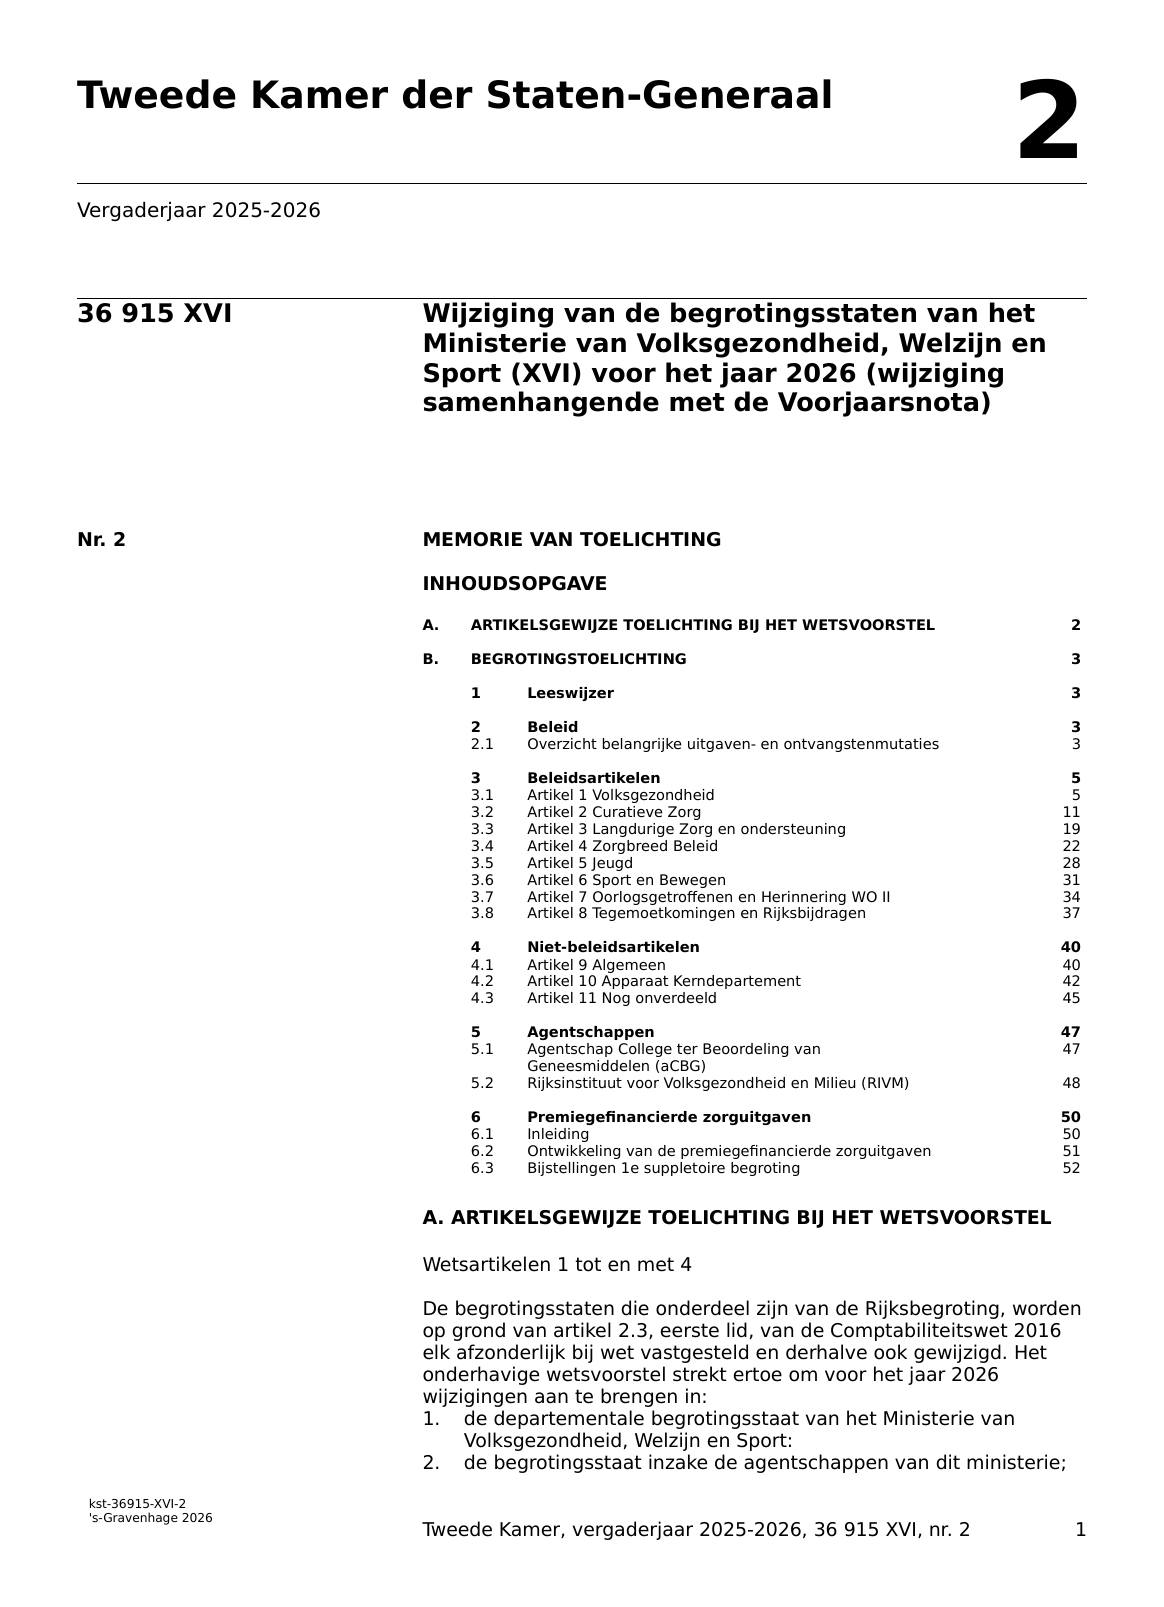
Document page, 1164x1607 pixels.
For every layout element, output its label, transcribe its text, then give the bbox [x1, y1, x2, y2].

table_cell 6 [465, 1109, 521, 1126]
table_cell 50 [1030, 1126, 1087, 1143]
text 's-Gravenhage 2026 [88, 1511, 323, 1525]
table_cell [422, 1092, 465, 1109]
table_cell Artikel 1 Volksgezondheid [521, 787, 1030, 803]
table_header A. [422, 617, 465, 634]
table_cell 5 [465, 1024, 521, 1041]
text De begrotingsstaten die onderdeel zijn van de Rijksbegroting, worden op grond van artikel 2.3, eerste lid, van de Comptabiliteitswet 2016 elk afzonderlijk bij wet vastgesteld en derhalve ook gewijzigd. Het onderhavige wetsvoorstel strekt ertoe om voor het jaar 2026 wijzigingen aan te brengen in: [422, 1298, 1087, 1408]
table_cell [465, 668, 1030, 685]
table_cell Agentschap College ter Beoordeling van Geneesmiddelen (aCBG) [521, 1041, 1030, 1075]
subtitle 36 915 XVI Wijziging van de begrotingsstaten van het Ministerie van Volksgezondheid, Welzijn en Sport (XVI) voor het jaar 2026 (wijziging samenhangende met de Voorjaarsnota) [77, 299, 1087, 418]
table_cell [422, 719, 465, 736]
text kst-36915-XVI-2 [88, 1497, 323, 1511]
table_cell Artikel 8 Tegemoetkomingen en Rijksbijdragen [521, 905, 1030, 922]
table_cell Agentschappen [521, 1024, 1030, 1041]
table_cell [422, 889, 465, 905]
table_cell 3 [465, 770, 521, 787]
table_cell [422, 855, 465, 871]
table_cell [422, 1160, 465, 1177]
table_cell 19 [1030, 821, 1087, 837]
table_cell [521, 1092, 1030, 1109]
table_cell Beleid [521, 719, 1030, 736]
table_cell 47 [1030, 1041, 1087, 1075]
table_cell [422, 753, 465, 769]
table_cell 5.2 [465, 1075, 521, 1092]
subtitle INHOUDSOPGAVE [422, 573, 1087, 595]
table_cell 5 [1030, 770, 1087, 787]
table_cell 11 [1030, 804, 1087, 821]
table_cell 52 [1030, 1160, 1087, 1177]
table_cell 37 [1030, 905, 1087, 922]
table_cell 5 [1030, 787, 1087, 803]
table_cell Artikel 5 Jeugd [521, 855, 1030, 871]
table_cell Inleiding [521, 1126, 1030, 1143]
text Wetsartikelen 1 tot en met 4 [422, 1254, 1087, 1276]
table_cell Bijstellingen 1e suppletoire begroting [521, 1160, 1030, 1177]
table_cell [422, 1007, 465, 1024]
table_cell 34 [1030, 889, 1087, 905]
table_cell 6.3 [465, 1160, 521, 1177]
table_cell 3 [1030, 719, 1087, 736]
table_header Tweede Kamer der Staten-Generaal [77, 59, 886, 183]
table_header 2 [1030, 617, 1087, 634]
table_cell [465, 1007, 521, 1024]
table_cell [422, 1126, 465, 1143]
table_cell Premiegefinancierde zorguitgaven [521, 1109, 1030, 1126]
table_cell [422, 787, 465, 803]
table_cell [422, 668, 465, 685]
table_cell 3.5 [465, 855, 521, 871]
table_cell [422, 804, 465, 821]
table_cell [422, 939, 465, 956]
table_cell 22 [1030, 838, 1087, 854]
table_cell 40 [1030, 956, 1087, 973]
table_cell B. [422, 651, 465, 668]
table_cell 3.6 [465, 871, 521, 888]
table_cell Artikel 9 Algemeen [521, 956, 1030, 973]
table_cell 3.4 [465, 838, 521, 854]
table_cell [1030, 634, 1087, 651]
table_cell [521, 753, 1030, 769]
table_cell [1030, 702, 1087, 719]
table_cell [521, 923, 1030, 939]
table_cell Niet-beleidsartikelen [521, 939, 1030, 956]
table_cell 2 [465, 719, 521, 736]
table_cell [422, 1143, 465, 1160]
table_cell [422, 1075, 465, 1092]
table_cell Overzicht belangrijke uitgaven- en ontvangstenmutaties [521, 736, 1030, 753]
table_cell Artikel 2 Curatieve Zorg [521, 804, 1030, 821]
table_cell Artikel 6 Sport en Bewegen [521, 871, 1030, 888]
table_cell Artikel 7 Oorlogsgetroffenen en Herinnering WO II [521, 889, 1030, 905]
table_cell [422, 634, 465, 651]
table_cell Artikel 4 Zorgbreed Beleid [521, 838, 1030, 854]
table_cell Leeswijzer [521, 685, 1030, 702]
table_cell 6.2 [465, 1143, 521, 1160]
table_cell [521, 1007, 1030, 1024]
table_cell 1 [465, 685, 521, 702]
table_cell BEGROTINGSTOELICHTING [465, 651, 1030, 668]
table_cell [465, 634, 1030, 651]
table_cell 4.1 [465, 956, 521, 973]
table_cell [422, 923, 465, 939]
table_cell 4 [465, 939, 521, 956]
table_cell [422, 1109, 465, 1126]
table_cell 3 [1030, 685, 1087, 702]
table_cell 28 [1030, 855, 1087, 871]
table_cell Artikel 10 Apparaat Kerndepartement [521, 973, 1030, 990]
table_cell [1030, 753, 1087, 769]
table_cell 3.3 [465, 821, 521, 837]
table_cell Artikel 11 Nog onverdeeld [521, 990, 1030, 1007]
text 2. de begrotingsstaat inzake de agentschappen van dit ministerie; [422, 1452, 1087, 1474]
table_cell [422, 702, 465, 719]
table_cell Artikel 3 Langdurige Zorg en ondersteuning [521, 821, 1030, 837]
table_cell [465, 702, 521, 719]
table_cell 3 [1030, 736, 1087, 753]
table_cell 5.1 [465, 1041, 521, 1075]
table_cell 6.1 [465, 1126, 521, 1143]
subtitle Nr. 2 MEMORIE VAN TOELICHTING [77, 529, 1087, 551]
table_cell 4.3 [465, 990, 521, 1007]
table_cell [465, 923, 521, 939]
table_cell Ontwikkeling van de premiegefinancierde zorguitgaven [521, 1143, 1030, 1160]
table_cell [465, 1092, 521, 1109]
table_cell 45 [1030, 990, 1087, 1007]
table_cell [465, 753, 521, 769]
table_cell [422, 990, 465, 1007]
table_header ARTIKELSGEWIJZE TOELICHTING BIJ HET WETSVOORSTEL [465, 617, 1030, 634]
table_cell 48 [1030, 1075, 1087, 1092]
table_cell [1030, 923, 1087, 939]
table_cell 4.2 [465, 973, 521, 990]
text 1. de departementale begrotingsstaat van het Ministerie van Volksgezondheid, Welzijn en Sport: [422, 1408, 1087, 1452]
table_cell 40 [1030, 939, 1087, 956]
table_header 2 [886, 59, 1087, 183]
table_cell 2.1 [465, 736, 521, 753]
table_cell [422, 1024, 465, 1041]
table_cell 42 [1030, 973, 1087, 990]
table_cell Rijksinstituut voor Volksgezondheid en Milieu (RIVM) [521, 1075, 1030, 1092]
table_cell 3.2 [465, 804, 521, 821]
table_cell 3.8 [465, 905, 521, 922]
table_cell [422, 905, 465, 922]
table_cell [1030, 668, 1087, 685]
table_cell 3.7 [465, 889, 521, 905]
table_cell 3 [1030, 651, 1087, 668]
subtitle A. ARTIKELSGEWIJZE TOELICHTING BIJ HET WETSVOORSTEL [422, 1207, 1087, 1229]
table_cell [521, 702, 1030, 719]
table_cell [422, 956, 465, 973]
table_cell [1030, 1007, 1087, 1024]
table_cell [422, 871, 465, 888]
table_cell [422, 838, 465, 854]
table_cell [422, 685, 465, 702]
table_cell [422, 736, 465, 753]
table_cell 50 [1030, 1109, 1087, 1126]
table_cell [422, 973, 465, 990]
table_cell 47 [1030, 1024, 1087, 1041]
table_cell 51 [1030, 1143, 1087, 1160]
table_cell [1030, 1092, 1087, 1109]
table_cell Beleidsartikelen [521, 770, 1030, 787]
table_cell [422, 1041, 465, 1075]
table_cell [422, 821, 465, 837]
table_cell 3.1 [465, 787, 521, 803]
table_cell 31 [1030, 871, 1087, 888]
table_cell [422, 770, 465, 787]
table_cell Vergaderjaar 2025-2026 [77, 184, 1087, 298]
